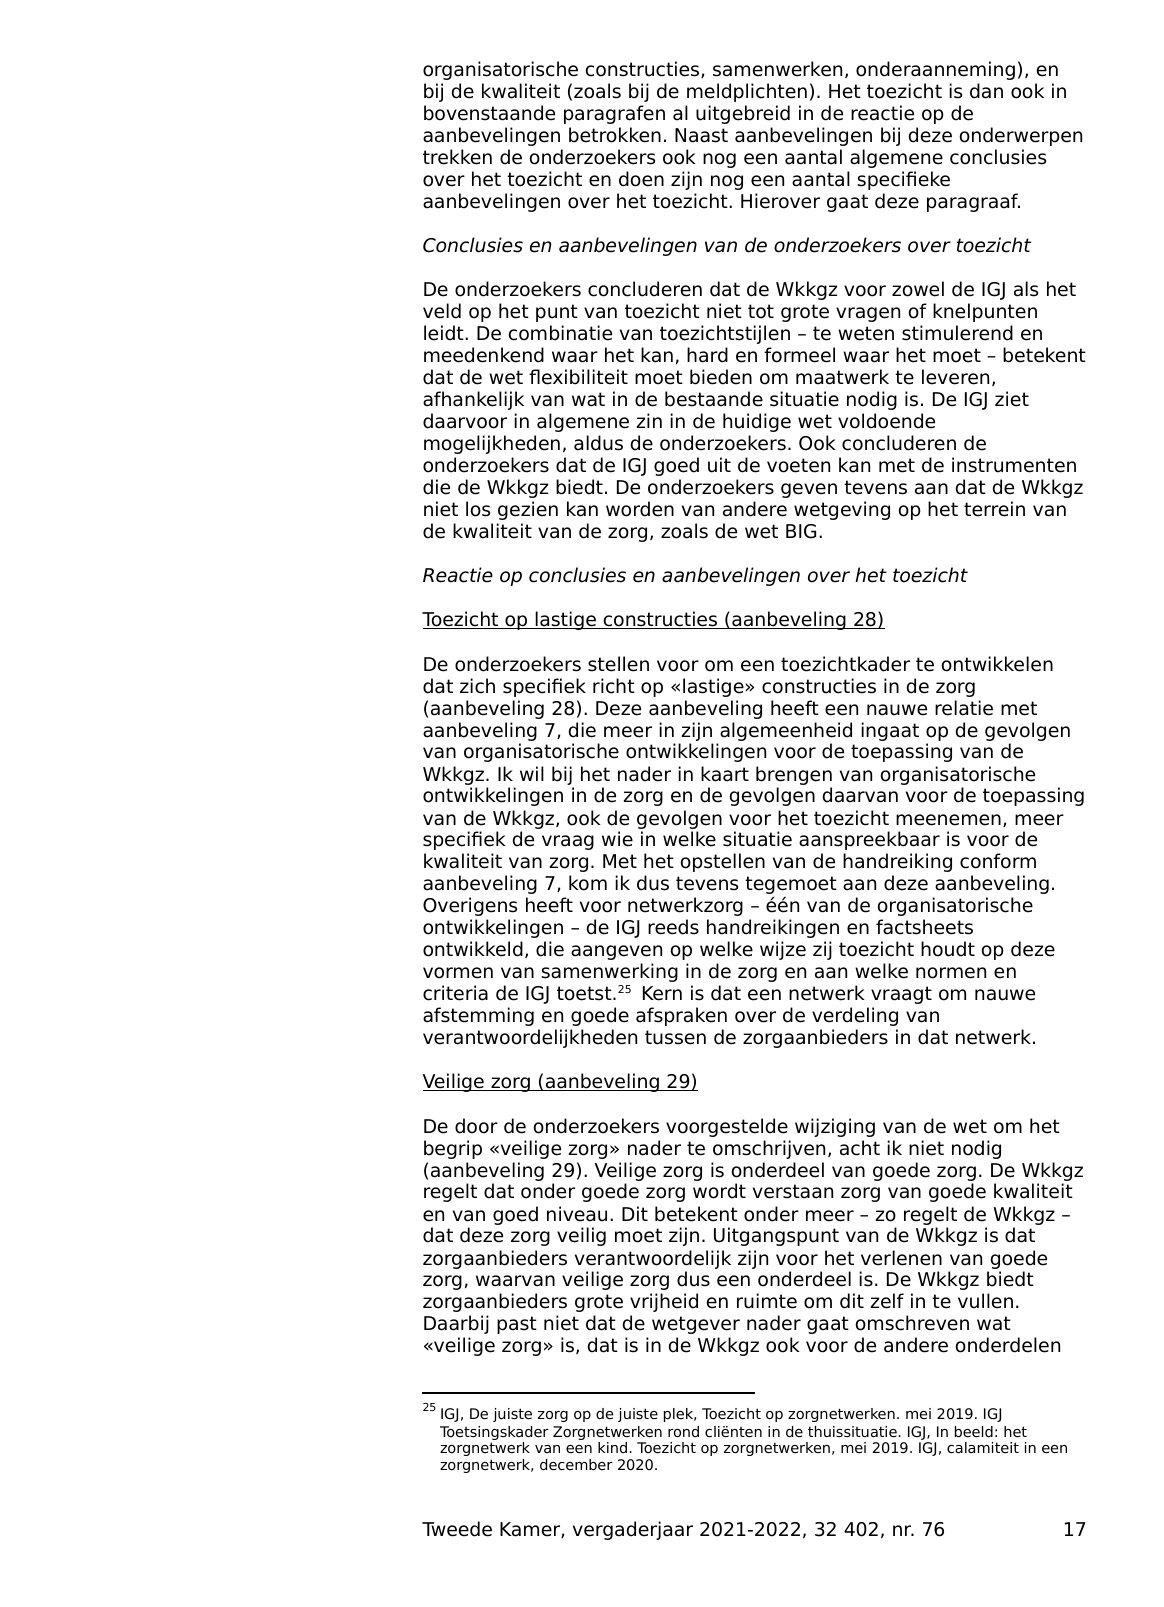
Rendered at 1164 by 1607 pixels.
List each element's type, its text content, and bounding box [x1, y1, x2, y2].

text organisatorische constructies, samenwerken, onderaanneming), en bij de kwaliteit (zoals bij de meldplichten). Het toezicht is dan ook in bovenstaande paragrafen al uitgebreid in de reactie op de aanbevelingen betrokken. Naast aanbevelingen bij deze onderwerpen trekken de onderzoekers ook nog een aantal algemene conclusies over het toezicht en doen zijn nog een aantal specifieke aanbevelingen over het toezicht. Hierover gaat deze paragraaf. [422, 59, 1087, 213]
subtitle Reactie op conclusies en aanbevelingen over het toezicht [422, 565, 1087, 587]
text De onderzoekers concluderen dat de Wkkgz voor zowel de IGJ als het veld op het punt van toezicht niet tot grote vragen of knelpunten leidt. De combinatie van toezichtstijlen – te weten stimulerend en meedenkend waar het kan, hard en formeel waar het moet – betekent dat de wet flexibiliteit moet bieden om maatwerk te leveren, afhankelijk van wat in de bestaande situatie nodig is. De IGJ ziet daarvoor in algemene zin in de huidige wet voldoende mogelijkheden, aldus de onderzoekers. Ook concluderen de onderzoekers dat de IGJ goed uit de voeten kan met de instrumenten die de Wkkgz biedt. De onderzoekers geven tevens aan dat de Wkkgz niet los gezien kan worden van andere wetgeving op het terrein van de kwaliteit van de zorg, zoals de wet BIG. [422, 279, 1087, 543]
text De door de onderzoekers voorgestelde wijziging van de wet om het begrip «veilige zorg» nader te omschrijven, acht ik niet nodig (aanbeveling 29). Veilige zorg is onderdeel van goede zorg. De Wkkgz regelt dat onder goede zorg wordt verstaan zorg van goede kwaliteit en van goed niveau. Dit betekent onder meer – zo regelt de Wkkgz – dat deze zorg veilig moet zijn. Uitgangspunt van de Wkkgz is dat zorgaanbieders verantwoordelijk zijn voor het verlenen van goede zorg, waarvan veilige zorg dus een onderdeel is. De Wkkgz biedt zorgaanbieders grote vrijheid en ruimte om dit zelf in te vullen. Daarbij past niet dat de wetgever nader gaat omschreven wat «veilige zorg» is, dat is in de Wkkgz ook voor de andere onderdelen [422, 1116, 1087, 1357]
subtitle Toezicht op lastige constructies (aanbeveling 28) [422, 609, 1087, 631]
text IGJ, De juiste zorg op de juiste plek, Toezicht op zorgnetwerken. mei 2019. IGJ Toetsingskader Zorgnetwerken rond cliënten in de thuissituatie. IGJ, In beeld: het zorgnetwerk van een kind. Toezicht op zorgnetwerken, mei 2019. IGJ, calamiteit in een zorgnetwerk, december 2020. [422, 1402, 1087, 1474]
subtitle Conclusies en aanbevelingen van de onderzoekers over toezicht [422, 235, 1087, 257]
subtitle Veilige zorg (aanbeveling 29) [422, 1071, 1087, 1093]
text De onderzoekers stellen voor om een toezichtkader te ontwikkelen dat zich specifiek richt op «lastige» constructies in de zorg (aanbeveling 28). Deze aanbeveling heeft een nauwe relatie met aanbeveling 7, die meer in zijn algemeenheid ingaat op de gevolgen van organisatorische ontwikkelingen voor de toepassing van de Wkkgz. Ik wil bij het nader in kaart brengen van organisatorische ontwikkelingen in de zorg en de gevolgen daarvan voor de toepassing van de Wkkgz, ook de gevolgen voor het toezicht meenemen, meer specifiek de vraag wie in welke situatie aanspreekbaar is voor de kwaliteit van zorg. Met het opstellen van de handreiking conform aanbeveling 7, kom ik dus tevens tegemoet aan deze aanbeveling. Overigens heeft voor netwerkzorg – één van de organisatorische ontwikkelingen – de IGJ reeds handreikingen en factsheets ontwikkeld, die aangeven op welke wijze zij toezicht houdt op deze vormen van samenwerking in de zorg en aan welke normen en criteria de IGJ toetst. Kern is dat een netwerk vraagt om nauwe afstemming en goede afspraken over de verdeling van verantwoordelijkheden tussen de zorgaanbieders in dat netwerk. [422, 653, 1087, 1049]
